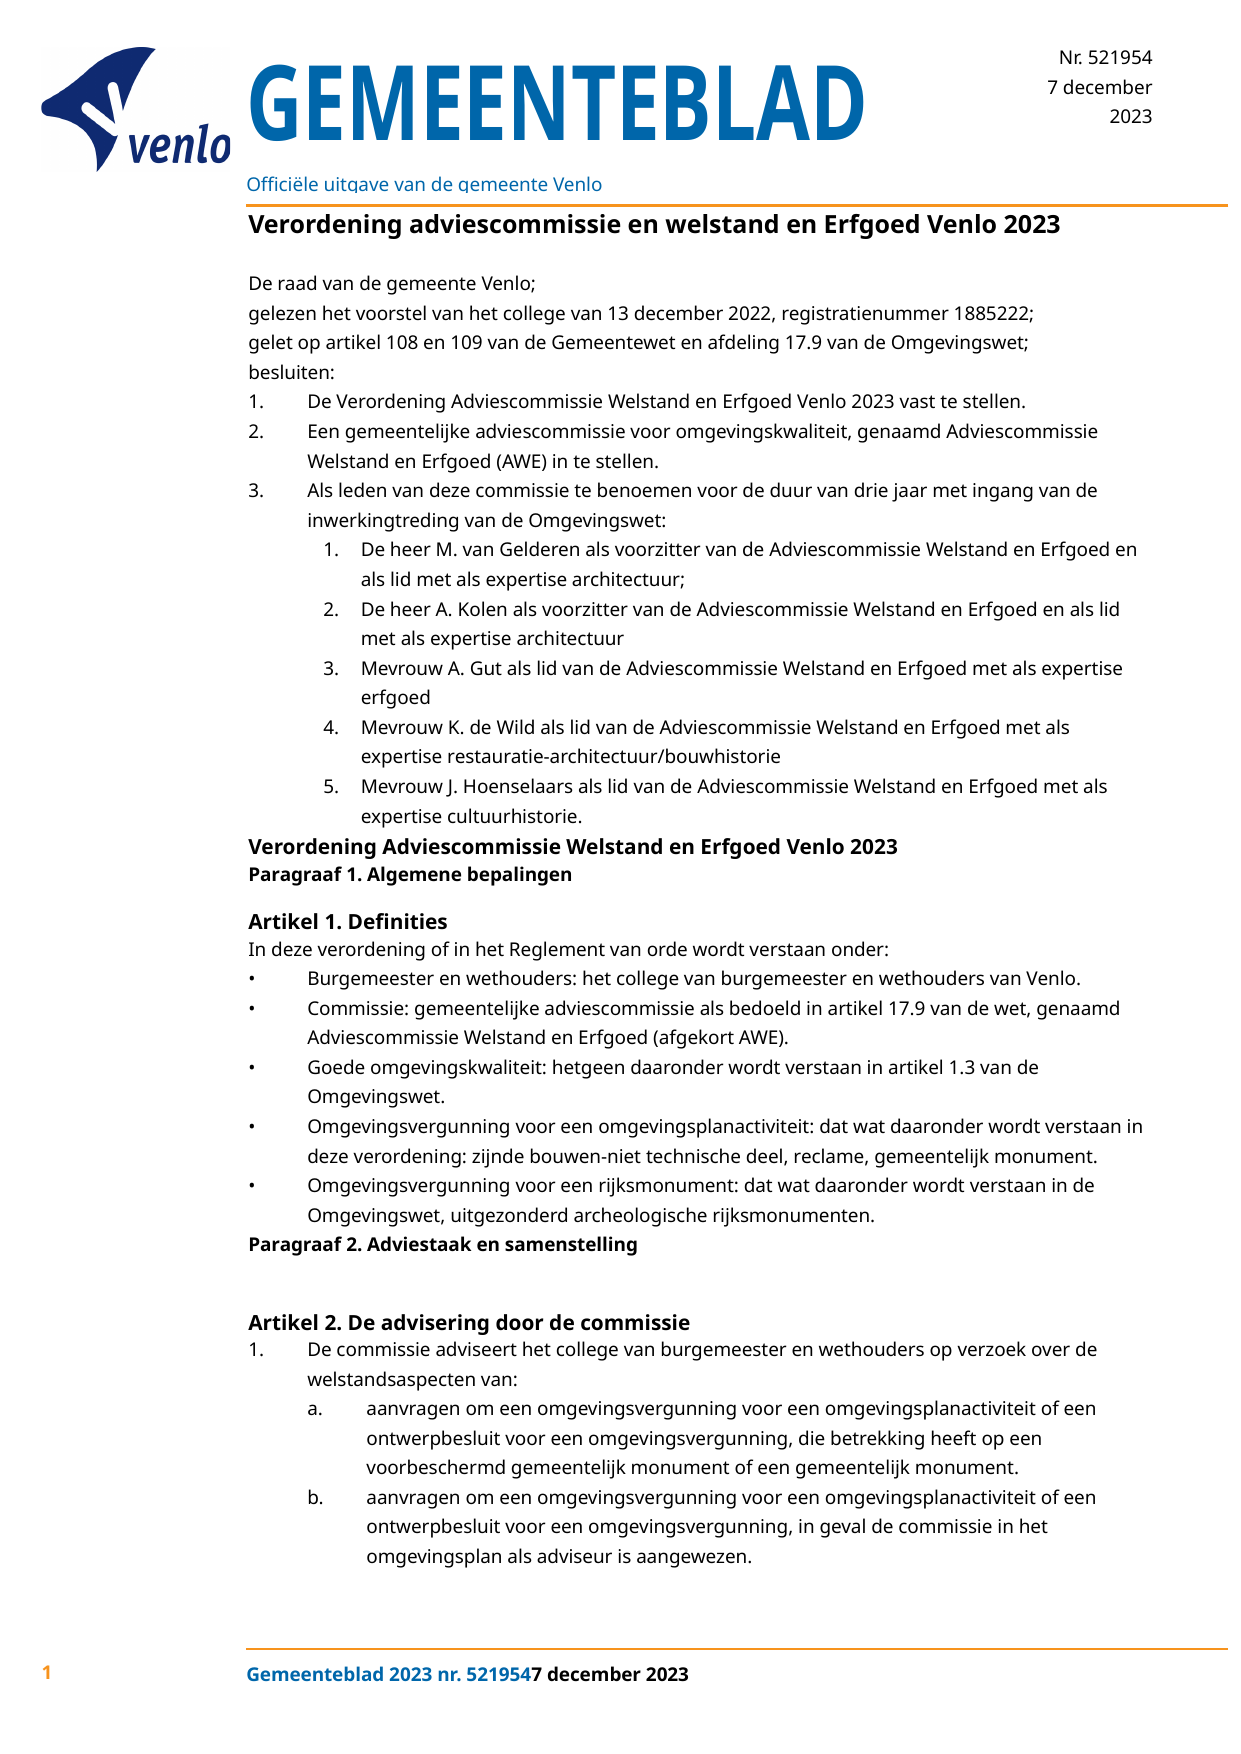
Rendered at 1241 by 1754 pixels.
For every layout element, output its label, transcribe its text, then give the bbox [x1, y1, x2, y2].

text Paragraaf 2. Adviestaak en samenstelling [248, 1232, 1152, 1257]
text gelezen het voorstel van het college van 13 december 2022, registratienummer 1885222; [248, 300, 1152, 326]
text Verordening Adviescommissie Welstand en Erfgoed Venlo 2023 [248, 832, 1152, 861]
list aanvragen om een omgevingsvergunning voor een omgevingsplanactiviteit of een ontwerpbesluit voor een omgevingsvergunning, in geval de commissie in het omgevingsplan als adviseur is aangewezen. [307, 1484, 1152, 1569]
list De heer A. Kolen als voorzitter van de Adviescommissie Welstand en Erfgoed en als lid met als expertise architectuur [323, 596, 1152, 651]
list Als leden van deze commissie te benoemen voor de duur van drie jaar met ingang van de inwerkingtreding van de Omgevingswet: [248, 477, 1152, 533]
text gelet op artikel 108 en 109 van de Gemeentewet en afdeling 17.9 van de Omgevingswet; [248, 329, 1152, 355]
list Mevrouw A. Gut als lid van de Adviescommissie Welstand en Erfgoed met als expertise erfgoed [323, 655, 1152, 710]
picture [41, 47, 231, 172]
text De raad van de gemeente Venlo; [248, 270, 1152, 296]
list Burgemeester en wethouders: het college van burgemeester en wethouders van Venlo. [248, 965, 1152, 991]
list Mevrouw J. Hoenselaars als lid van de Adviescommissie Welstand en Erfgoed met als expertise cultuurhistorie. [323, 773, 1152, 828]
list Omgevingsvergunning voor een rijksmonument: dat wat daaronder wordt verstaan in de Omgevingswet, uitgezonderd archeologische rijksmonumenten. [248, 1172, 1152, 1228]
list Mevrouw K. de Wild als lid van de Adviescommissie Welstand en Erfgoed met als expertise restauratie-architectuur/bouwhistorie [323, 714, 1152, 769]
list De commissie adviseert het college van burgemeester en wethouders op verzoek over de welstandsaspecten van: [248, 1336, 1152, 1392]
text Artikel 1. Definities [248, 907, 1152, 936]
text besluiten: [248, 359, 1152, 385]
list Omgevingsvergunning voor een omgevingsplanactiviteit: dat wat daaronder wordt verstaan in deze verordening: zijnde bouwen-niet technische deel, reclame, gemeentelijk monument. [248, 1113, 1152, 1169]
text Artikel 2. De advisering door de commissie [248, 1308, 1152, 1336]
list De Verordening Adviescommissie Welstand en Erfgoed Venlo 2023 vast te stellen. [248, 389, 1152, 414]
list aanvragen om een omgevingsvergunning voor een omgevingsplanactiviteit of een ontwerpbesluit voor een omgevingsvergunning, die betrekking heeft op een voorbeschermd gemeentelijk monument of een gemeentelijk monument. [307, 1395, 1152, 1480]
list Een gemeentelijke adviescommissie voor omgevingskwaliteit, genaamd Adviescommissie Welstand en Erfgoed (AWE) in te stellen. [248, 418, 1152, 473]
text Verordening adviescommissie en welstand en Erfgoed Venlo 2023 [248, 207, 1152, 241]
list Commissie: gemeentelijke adviescommissie als bedoeld in artikel 17.9 van de wet, genaamd Adviescommissie Welstand en Erfgoed (afgekort AWE). [248, 995, 1152, 1050]
text In deze verordening of in het Reglement van orde wordt verstaan onder: [248, 936, 1152, 962]
list Goede omgevingskwaliteit: hetgeen daaronder wordt verstaan in artikel 1.3 van de Omgevingswet. [248, 1054, 1152, 1109]
list De heer M. van Gelderen als voorzitter van de Adviescommissie Welstand en Erfgoed en als lid met als expertise architectuur; [323, 537, 1152, 592]
text Paragraaf 1. Algemene bepalingen [248, 861, 1152, 887]
